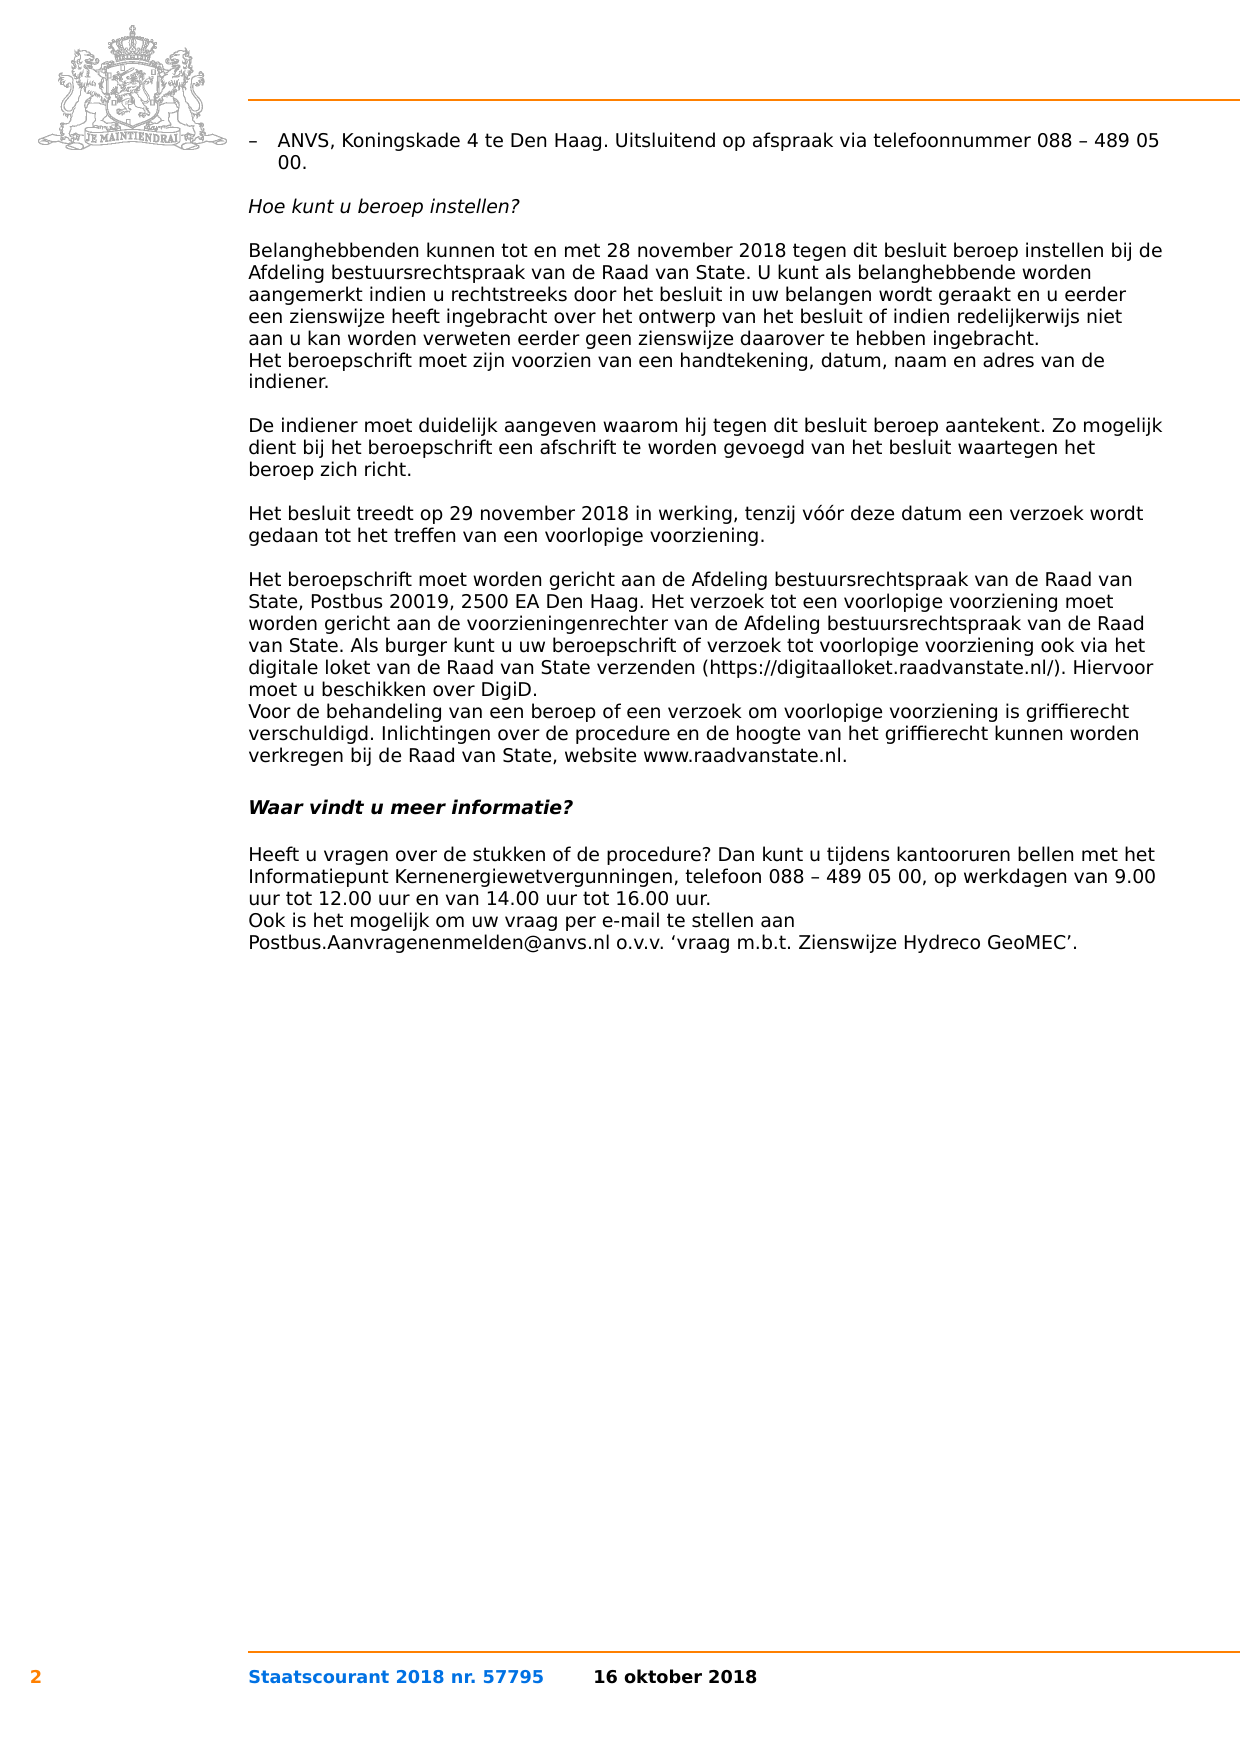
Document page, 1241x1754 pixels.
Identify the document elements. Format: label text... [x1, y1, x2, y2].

text De indiener moet duidelijk aangeven waarom hij tegen dit besluit beroep aantekent. Zo mogelijk dient bij het beroepschrift een afschrift te worden gevoegd van het besluit waartegen het beroep zich richt. [248, 415, 1163, 481]
text Heeft u vragen over de stukken of de procedure? Dan kunt u tijdens kantooruren bellen met het Informatiepunt Kernenergiewetvergunningen, telefoon 088 – 489 05 00, op werkdagen van 9.00 uur tot 12.00 uur en van 14.00 uur tot 16.00 uur. [248, 844, 1163, 910]
text Het beroepschrift moet zijn voorzien van een handtekening, datum, naam en adres van de indiener. [248, 349, 1163, 393]
subtitle Hoe kunt u beroep instellen? [248, 196, 1163, 218]
text Het beroepschrift moet worden gericht aan de Afdeling bestuursrechtspraak van de Raad van State, Postbus 20019, 2500 EA Den Haag. Het verzoek tot een voorlopige voorziening moet worden gericht aan de voorzieningenrechter van de Afdeling bestuursrechtspraak van de Raad van State. Als burger kunt u uw beroepschrift of verzoek tot voorlopige voorziening ook via het digitale loket van de Raad van State verzenden (https://digitaalloket.raadvanstate.nl/). Hiervoor moet u beschikken over DigiD. [248, 569, 1163, 701]
text Het besluit treedt op 29 november 2018 in werking, tenzij vóór deze datum een verzoek wordt gedaan tot het treffen van een voorlopige voorziening. [248, 503, 1163, 547]
text – ANVS, Koningskade 4 te Den Haag. Uitsluitend op afspraak via telefoonnummer 088 – 489 05 00. [248, 130, 1163, 174]
text Ook is het mogelijk om uw vraag per e-mail te stellen aan Postbus.Aanvragenenmelden@anvs.nl o.v.v. ‘vraag m.b.t. Zienswijze Hydreco GeoMEC’. [248, 910, 1163, 954]
text Voor de behandeling van een beroep of een verzoek om voorlopige voorziening is griffierecht verschuldigd. Inlichtingen over de procedure en de hoogte van het griffierecht kunnen worden verkregen bij de Raad van State, website www.raadvanstate.nl. [248, 701, 1163, 767]
text Belanghebbenden kunnen tot en met 28 november 2018 tegen dit besluit beroep instellen bij de Afdeling bestuursrechtspraak van de Raad van State. U kunt als belanghebbende worden aangemerkt indien u rechtstreeks door het besluit in uw belangen wordt geraakt en u eerder een zienswijze heeft ingebracht over het ontwerp van het besluit of indien redelijkerwijs niet aan u kan worden verweten eerder geen zienswijze daarover te hebben ingebracht. [248, 239, 1163, 349]
picture [38, 25, 227, 150]
subtitle Waar vindt u meer informatie? [248, 797, 1163, 819]
